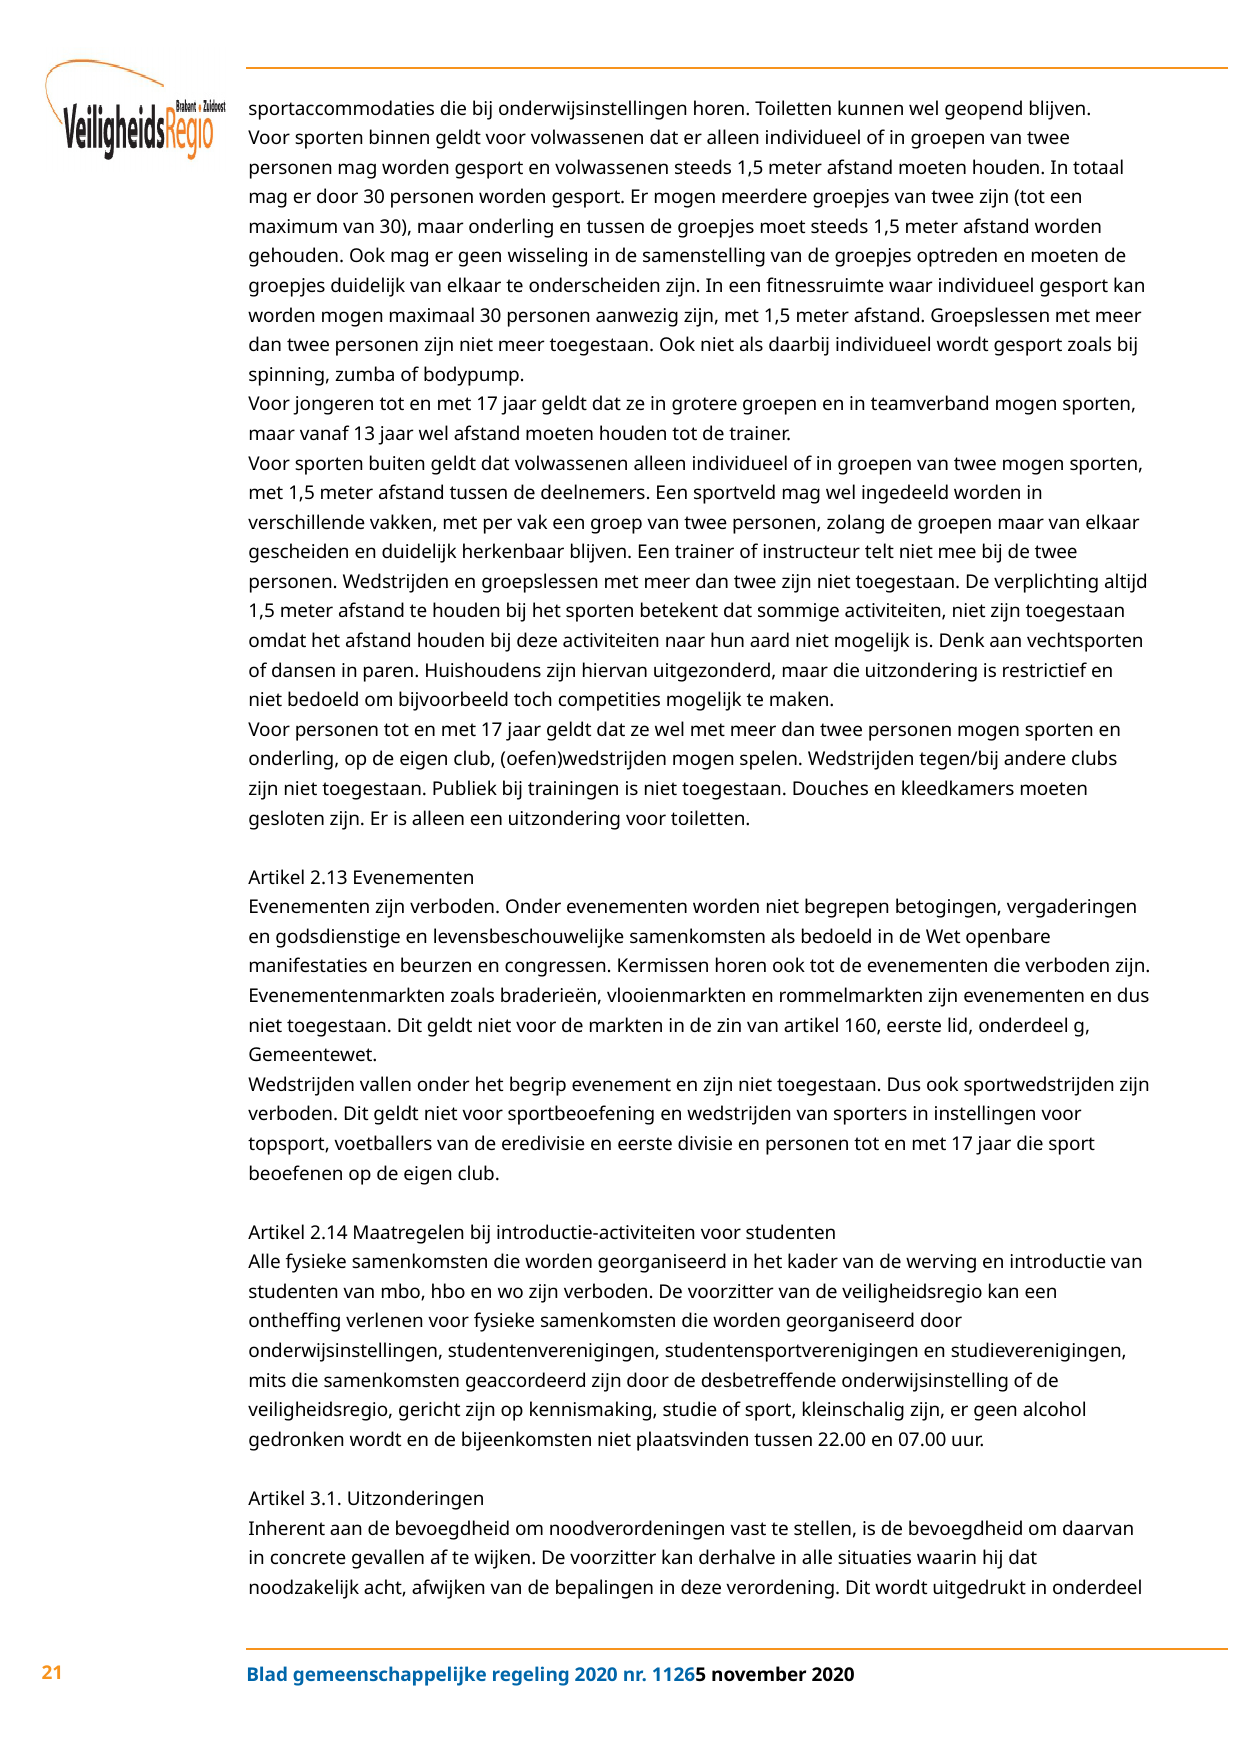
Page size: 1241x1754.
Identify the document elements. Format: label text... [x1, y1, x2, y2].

text Evenementen zijn verboden. Onder evenementen worden niet begrepen betogingen, vergaderingen en godsdienstige en levensbeschouwelijke samenkomsten als bedoeld in de Wet openbare manifestaties en beurzen en congressen. Kermissen horen ook tot de evenementen die verboden zijn. Evenementenmarkten zoals braderieën, vlooienmarkten en rommelmarkten zijn evenementen en dus niet toegestaan. Dit geldt niet voor de markten in de zin van artikel 160, eerste lid, onderdeel g, Gemeentewet. [248, 893, 1152, 1067]
text Artikel 2.14 Maatregelen bij introductie-activiteiten voor studenten [248, 1219, 1152, 1245]
text Artikel 3.1. Uitzonderingen [248, 1485, 1152, 1511]
text sportaccommodaties die bij onderwijsinstellingen horen. Toiletten kunnen wel geopend blijven. [248, 95, 1152, 121]
text Voor personen tot en met 17 jaar geldt dat ze wel met meer dan twee personen mogen sporten en onderling, op de eigen club, (oefen)wedstrijden mogen spelen. Wedstrijden tegen/bij andere clubs zijn niet toegestaan. Publiek bij trainingen is niet toegestaan. Douches en kleedkamers moeten gesloten zijn. Er is alleen een uitzondering voor toiletten. [248, 716, 1152, 831]
text Alle fysieke samenkomsten die worden georganiseerd in het kader van de werving en introductie van studenten van mbo, hbo en wo zijn verboden. De voorzitter van de veiligheidsregio kan een ontheffing verlenen voor fysieke samenkomsten die worden georganiseerd door onderwijsinstellingen, studentenverenigingen, studentensportverenigingen en studieverenigingen, mits die samenkomsten geaccordeerd zijn door de desbetreffende onderwijsinstelling of de veiligheidsregio, gericht zijn op kennismaking, studie of sport, kleinschalig zijn, er geen alcohol gedronken wordt en de bijeenkomsten niet plaatsvinden tussen 22.00 en 07.00 uur. [248, 1248, 1152, 1452]
text Wedstrijden vallen onder het begrip evenement en zijn niet toegestaan. Dus ook sportwedstrijden zijn verboden. Dit geldt niet voor sportbeoefening en wedstrijden van sporters in instellingen voor topsport, voetballers van de eredivisie en eerste divisie en personen tot en met 17 jaar die sport beoefenen op de eigen club. [248, 1071, 1152, 1186]
picture [41, 47, 231, 172]
text Voor sporten binnen geldt voor volwassenen dat er alleen individueel of in groepen van twee personen mag worden gesport en volwassenen steeds 1,5 meter afstand moeten houden. In totaal mag er door 30 personen worden gesport. Er mogen meerdere groepjes van twee zijn (tot een maximum van 30), maar onderling en tussen de groepjes moet steeds 1,5 meter afstand worden gehouden. Ook mag er geen wisseling in de samenstelling van de groepjes optreden en moeten de groepjes duidelijk van elkaar te onderscheiden zijn. In een fitnessruimte waar individueel gesport kan worden mogen maximaal 30 personen aanwezig zijn, met 1,5 meter afstand. Groepslessen met meer dan twee personen zijn niet meer toegestaan. Ook niet als daarbij individueel wordt gesport zoals bij spinning, zumba of bodypump. [248, 124, 1152, 387]
text Voor jongeren tot en met 17 jaar geldt dat ze in grotere groepen en in teamverband mogen sporten, maar vanaf 13 jaar wel afstand moeten houden tot de trainer. [248, 391, 1152, 446]
text Voor sporten buiten geldt dat volwassenen alleen individueel of in groepen van twee mogen sporten, met 1,5 meter afstand tussen de deelnemers. Een sportveld mag wel ingedeeld worden in verschillende vakken, met per vak een groep van twee personen, zolang de groepen maar van elkaar gescheiden en duidelijk herkenbaar blijven. Een trainer of instructeur telt niet mee bij de twee personen. Wedstrijden en groepslessen met meer dan twee zijn niet toegestaan. De verplichting altijd 1,5 meter afstand te houden bij het sporten betekent dat sommige activiteiten, niet zijn toegestaan omdat het afstand houden bij deze activiteiten naar hun aard niet mogelijk is. Denk aan vechtsporten of dansen in paren. Huishoudens zijn hiervan uitgezonderd, maar die uitzondering is restrictief en niet bedoeld om bijvoorbeeld toch competities mogelijk te maken. [248, 450, 1152, 712]
text Inherent aan de bevoegdheid om noodverordeningen vast te stellen, is de bevoegdheid om daarvan in concrete gevallen af te wijken. De voorzitter kan derhalve in alle situaties waarin hij dat noodzakelijk acht, afwijken van de bepalingen in deze verordening. Dit wordt uitgedrukt in onderdeel [248, 1515, 1152, 1600]
text Artikel 2.13 Evenementen [248, 864, 1152, 890]
